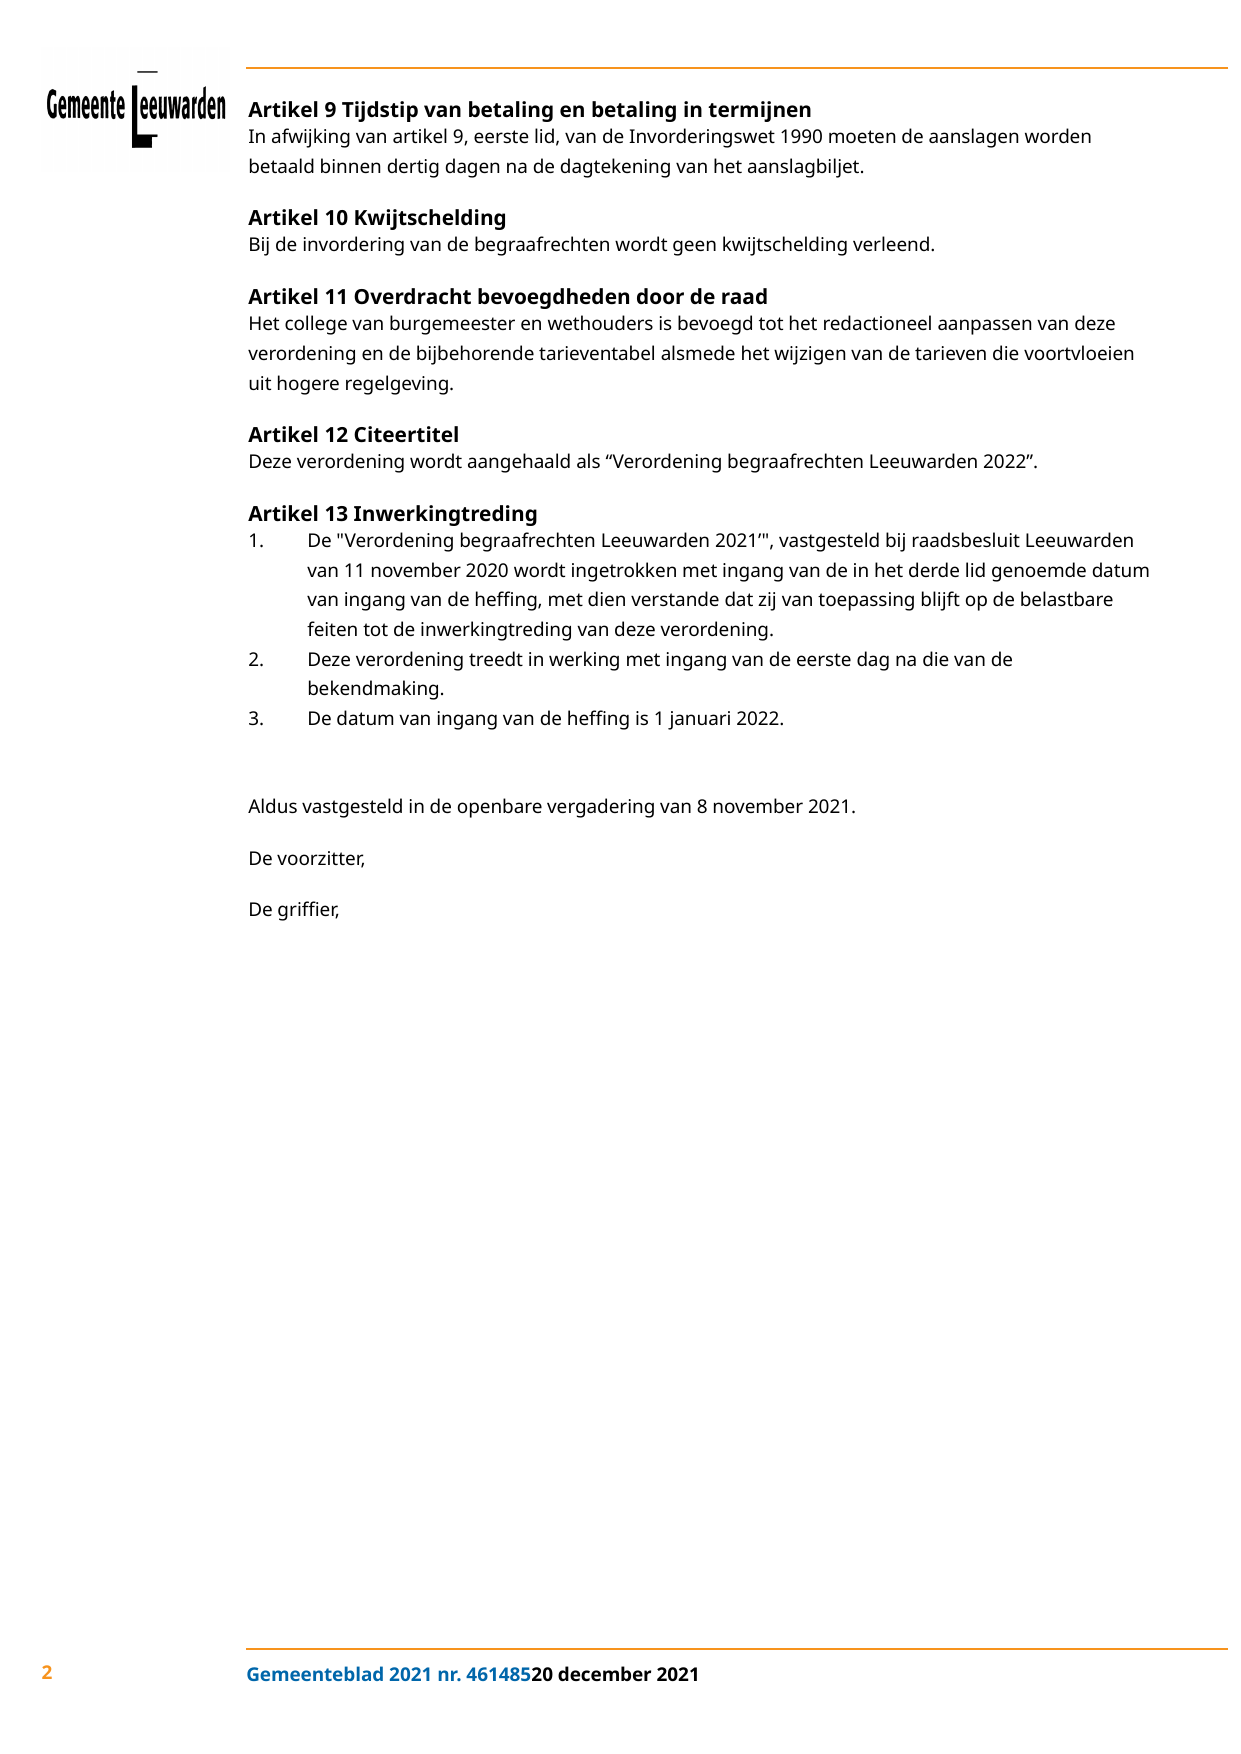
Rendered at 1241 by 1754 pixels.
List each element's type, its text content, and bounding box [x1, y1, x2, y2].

text Artikel 9 Tijdstip van betaling en betaling in termijnen [248, 95, 1152, 123]
list De datum van ingang van de heffing is 1 januari 2022. [248, 705, 1152, 731]
text De voorzitter, [248, 845, 1152, 871]
text De griffier, [248, 897, 1152, 922]
text In afwijking van artikel 9, eerste lid, van de Invorderingswet 1990 moeten de aanslagen worden betaald binnen dertig dagen na de dagtekening van het aanslagbiljet. [248, 123, 1152, 178]
text Aldus vastgesteld in de openbare vergadering van 8 november 2021. [248, 794, 1152, 819]
text Bij de invordering van de begraafrechten wordt geen kwijtschelding verleend. [248, 232, 1152, 257]
text Deze verordening wordt aangehaald als “Verordening begraafrechten Leeuwarden 2022”. [248, 448, 1152, 474]
text Artikel 10 Kwijtschelding [248, 203, 1152, 232]
text Artikel 13 Inwerkingtreding [248, 499, 1152, 527]
list De "Verordening begraafrechten Leeuwarden 2021’", vastgesteld bij raadsbesluit Leeuwarden van 11 november 2020 wordt ingetrokken met ingang van de in het derde lid genoemde datum van ingang van de heffing, met dien verstande dat zij van toepassing blijft op de belastbare feiten tot de inwerkingtreding van deze verordening. [248, 527, 1152, 642]
text Artikel 12 Citeertitel [248, 420, 1152, 448]
picture [41, 47, 231, 172]
text Artikel 11 Overdracht bevoegdheden door de raad [248, 282, 1152, 311]
list Deze verordening treedt in werking met ingang van de eerste dag na die van de bekendmaking. [248, 646, 1152, 701]
text Het college van burgemeester en wethouders is bevoegd tot het redactioneel aanpassen van deze verordening en de bijbehorende tarieventabel alsmede het wijzigen van de tarieven die voortvloeien uit hogere regelgeving. [248, 311, 1152, 395]
